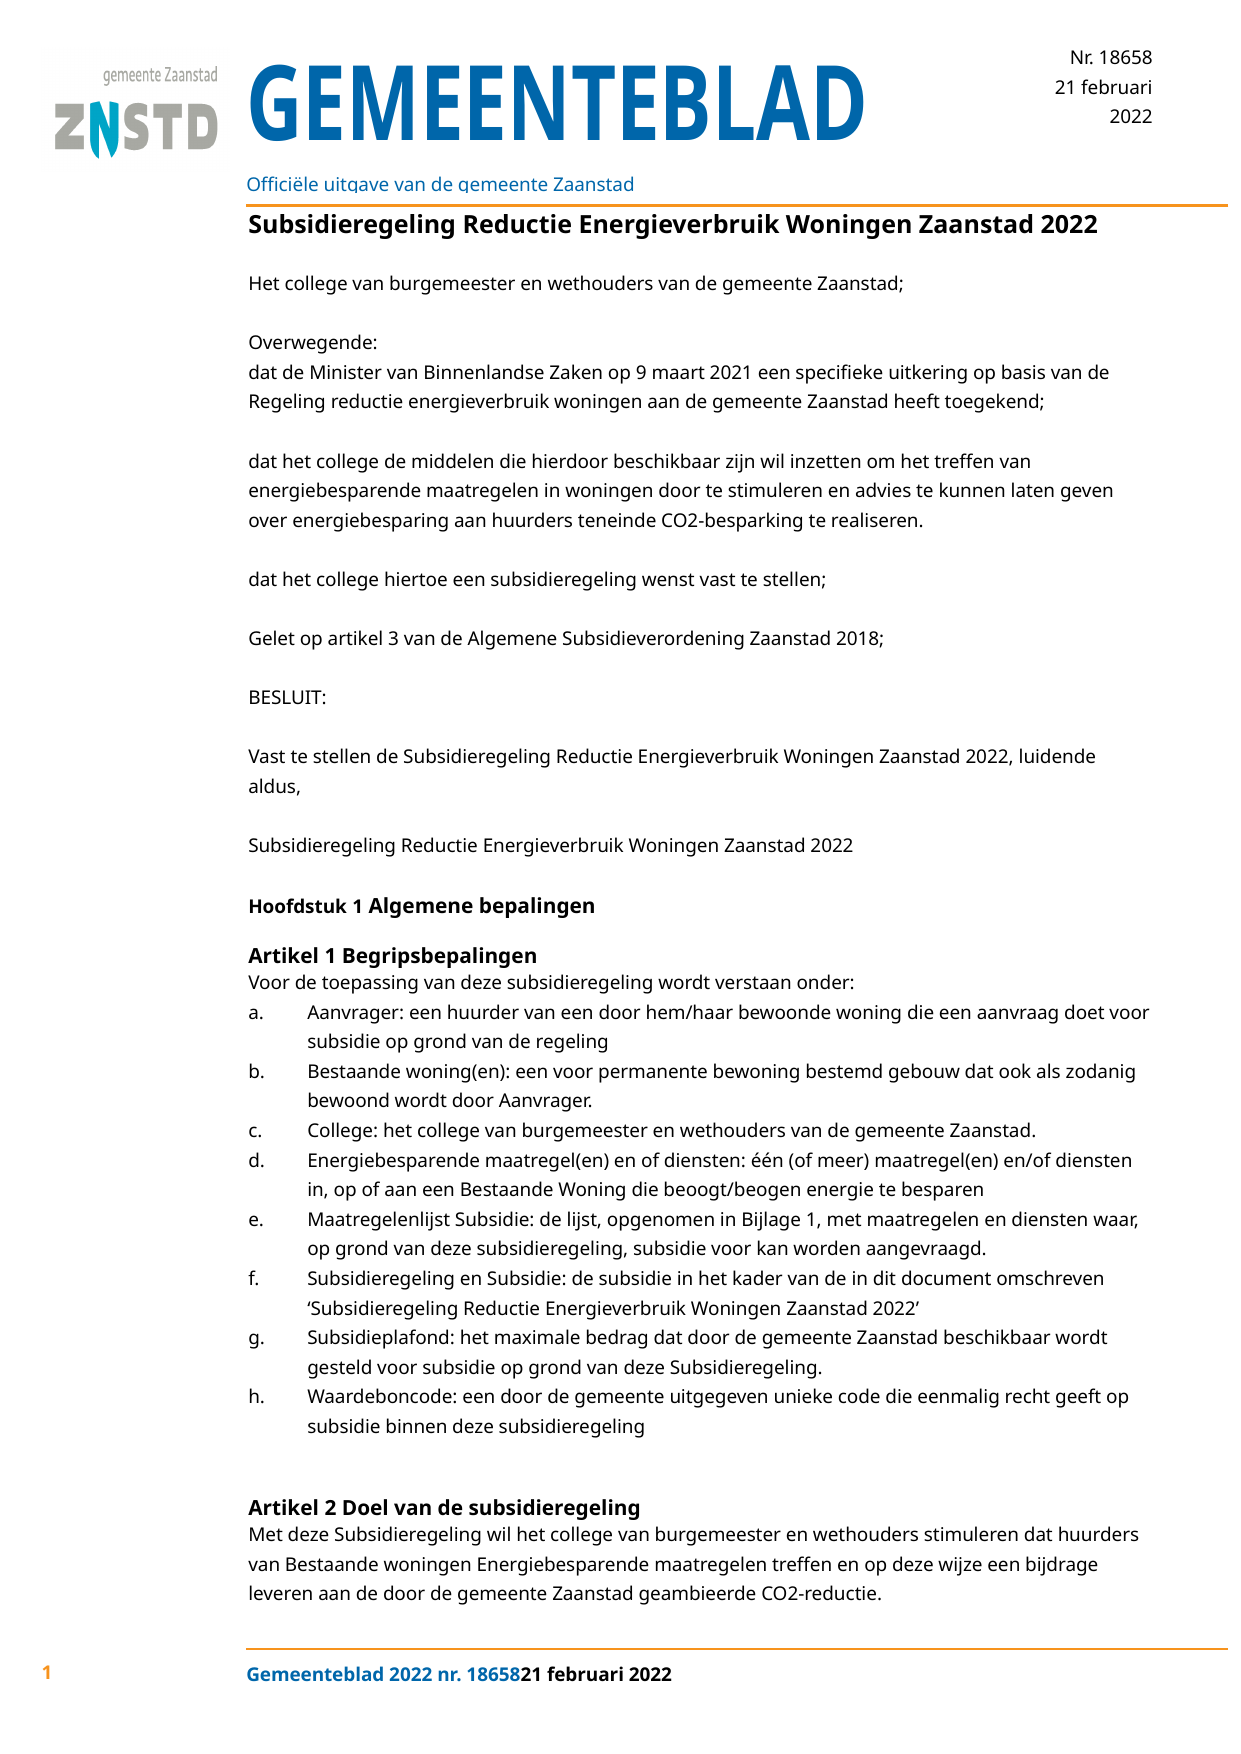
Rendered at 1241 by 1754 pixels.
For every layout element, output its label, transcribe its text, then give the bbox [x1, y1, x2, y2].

list College: het college van burgemeester en wethouders van de gemeente Zaanstad. [248, 1117, 1152, 1143]
text dat de Minister van Binnenlandse Zaken op 9 maart 2021 een specifieke uitkering op basis van de Regeling reductie energieverbruik woningen aan de gemeente Zaanstad heeft toegekend; [248, 359, 1152, 414]
list Waardeboncode: een door de gemeente uitgegeven unieke code die eenmalig recht geeft op subsidie binnen deze subsidieregeling [248, 1383, 1152, 1439]
text dat het college hiertoe een subsidieregeling wenst vast te stellen; [248, 566, 1152, 592]
text Subsidieregeling Reductie Energieverbruik Woningen Zaanstad 2022 [248, 832, 1152, 858]
list Subsidieplafond: het maximale bedrag dat door de gemeente Zaanstad beschikbaar wordt gesteld voor subsidie op grond van deze Subsidieregeling. [248, 1324, 1152, 1379]
text Voor de toepassing van deze subsidieregeling wordt verstaan onder: [248, 969, 1152, 995]
list Subsidieregeling en Subsidie: de subsidie in het kader van de in dit document omschreven ‘Subsidieregeling Reductie Energieverbruik Woningen Zaanstad 2022’ [248, 1265, 1152, 1320]
text Gelet op artikel 3 van de Algemene Subsidieverordening Zaanstad 2018; [248, 625, 1152, 651]
text Artikel 1 Begripsbepalingen [248, 941, 1152, 969]
text Hoofdstuk 1 Algemene bepalingen [248, 892, 1152, 920]
text Subsidieregeling Reductie Energieverbruik Woningen Zaanstad 2022 [248, 207, 1152, 241]
text Artikel 2 Doel van de subsidieregeling [248, 1493, 1152, 1521]
text BESLUIT: [248, 684, 1152, 710]
list Aanvrager: een huurder van een door hem/haar bewoonde woning die een aanvraag doet voor subsidie op grond van de regeling [248, 999, 1152, 1054]
text Overwegende: [248, 329, 1152, 355]
text Het college van burgemeester en wethouders van de gemeente Zaanstad; [248, 270, 1152, 296]
list Bestaande woning(en): een voor permanente bewoning bestemd gebouw dat ook als zodanig bewoond wordt door Aanvrager. [248, 1058, 1152, 1113]
list Maatregelenlijst Subsidie: de lijst, opgenomen in Bijlage 1, met maatregelen en diensten waar, op grond van deze subsidieregeling, subsidie voor kan worden aangevraagd. [248, 1206, 1152, 1261]
list Energiebesparende maatregel(en) en of diensten: één (of meer) maatregel(en) en/of diensten in, op of aan een Bestaande Woning die beoogt/beogen energie te besparen [248, 1147, 1152, 1202]
text Met deze Subsidieregeling wil het college van burgemeester en wethouders stimuleren dat huurders van Bestaande woningen Energiebesparende maatregelen treffen en op deze wijze een bijdrage leveren aan de door de gemeente Zaanstad geambieerde CO2-reductie. [248, 1521, 1152, 1606]
text dat het college de middelen die hierdoor beschikbaar zijn wil inzetten om het treffen van energiebesparende maatregelen in woningen door te stimuleren en advies te kunnen laten geven over energiebesparing aan huurders teneinde CO2-besparking te realiseren. [248, 448, 1152, 533]
picture [41, 47, 231, 172]
text Vast te stellen de Subsidieregeling Reductie Energieverbruik Woningen Zaanstad 2022, luidende aldus, [248, 744, 1152, 799]
